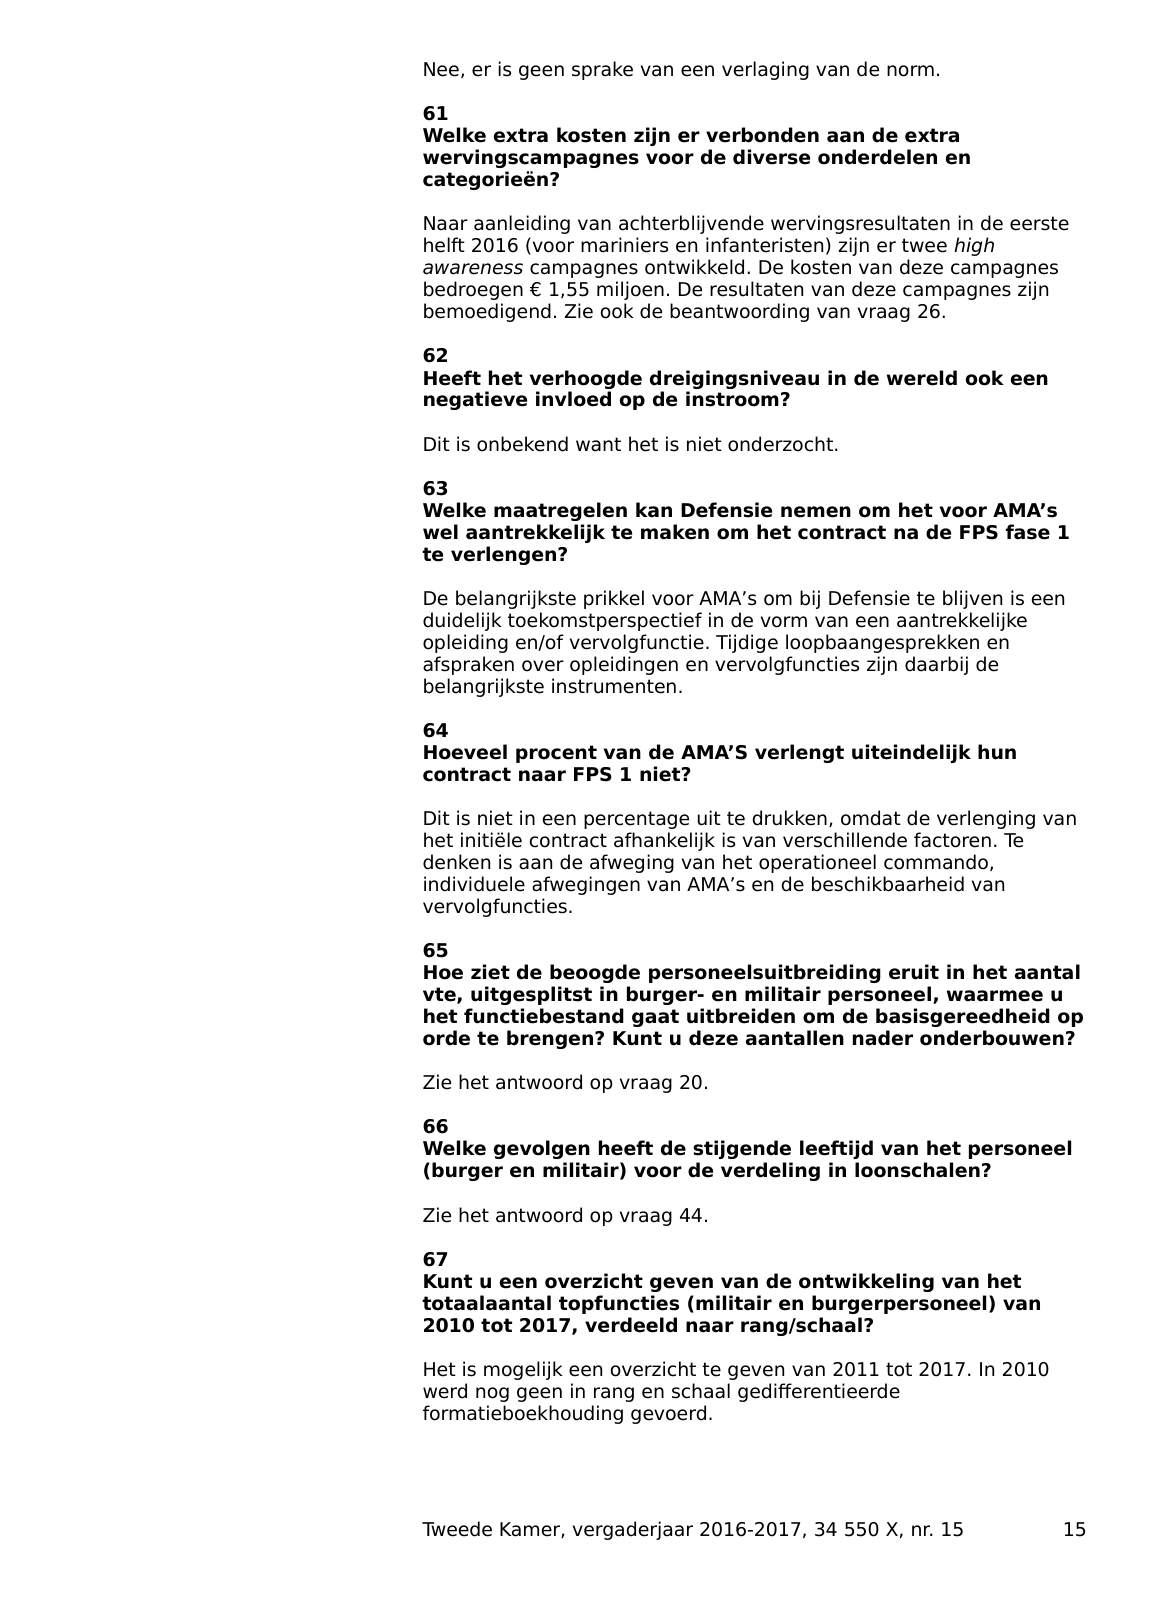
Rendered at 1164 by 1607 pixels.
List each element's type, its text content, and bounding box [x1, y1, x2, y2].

text Welke extra kosten zijn er verbonden aan de extra wervingscampagnes voor de diverse onderdelen en categorieën? [422, 125, 1087, 191]
text Naar aanleiding van achterblijvende wervingsresultaten in de eerste helft 2016 (voor mariniers en infanteristen) zijn er twee high awareness campagnes ontwikkeld. De kosten van deze campagnes bedroegen € 1,55 miljoen. De resultaten van deze campagnes zijn bemoedigend. Zie ook de beantwoording van vraag 26. [422, 213, 1087, 323]
text Hoe ziet de beoogde personeelsuitbreiding eruit in het aantal vte, uitgesplitst in burger- en militair personeel, waarmee u het functiebestand gaat uitbreiden om de basisgereedheid op orde te brengen? Kunt u deze aantallen nader onderbouwen? [422, 962, 1087, 1050]
text Welke maatregelen kan Defensie nemen om het voor AMA’s wel aantrekkelijk te maken om het contract na de FPS fase 1 te verlengen? [422, 500, 1087, 566]
text 62 [422, 345, 1087, 367]
text Zie het antwoord op vraag 44. [422, 1204, 1087, 1226]
text De belangrijkste prikkel voor AMA’s om bij Defensie te blijven is een duidelijk toekomstperspectief in de vorm van een aantrekkelijke opleiding en/of vervolgfunctie. Tijdige loopbaangesprekken en afspraken over opleidingen en vervolgfuncties zijn daarbij de belangrijkste instrumenten. [422, 588, 1087, 698]
text 67 [422, 1249, 1087, 1271]
text 66 [422, 1116, 1087, 1138]
text Dit is onbekend want het is niet onderzocht. [422, 433, 1087, 456]
text 63 [422, 478, 1087, 500]
text Nee, er is geen sprake van een verlaging van de norm. [422, 59, 1087, 81]
text Zie het antwoord op vraag 20. [422, 1072, 1087, 1094]
text Welke gevolgen heeft de stijgende leeftijd van het personeel (burger en militair) voor de verdeling in loonschalen? [422, 1138, 1087, 1182]
text 64 [422, 720, 1087, 742]
text Het is mogelijk een overzicht te geven van 2011 tot 2017. In 2010 werd nog geen in rang en schaal gedifferentieerde formatieboekhouding gevoerd. [422, 1359, 1087, 1425]
text Kunt u een overzicht geven van de ontwikkeling van het totaalaantal topfuncties (militair en burgerpersoneel) van 2010 tot 2017, verdeeld naar rang/schaal? [422, 1271, 1087, 1337]
text Heeft het verhoogde dreigingsniveau in de wereld ook een negatieve invloed op de instroom? [422, 367, 1087, 411]
text Hoeveel procent van de AMA’S verlengt uiteindelijk hun contract naar FPS 1 niet? [422, 742, 1087, 786]
text 61 [422, 103, 1087, 125]
text Dit is niet in een percentage uit te drukken, omdat de verlenging van het initiële contract afhankelijk is van verschillende factoren. Te denken is aan de afweging van het operationeel commando, individuele afwegingen van AMA’s en de beschikbaarheid van vervolgfuncties. [422, 808, 1087, 918]
text 65 [422, 940, 1087, 962]
